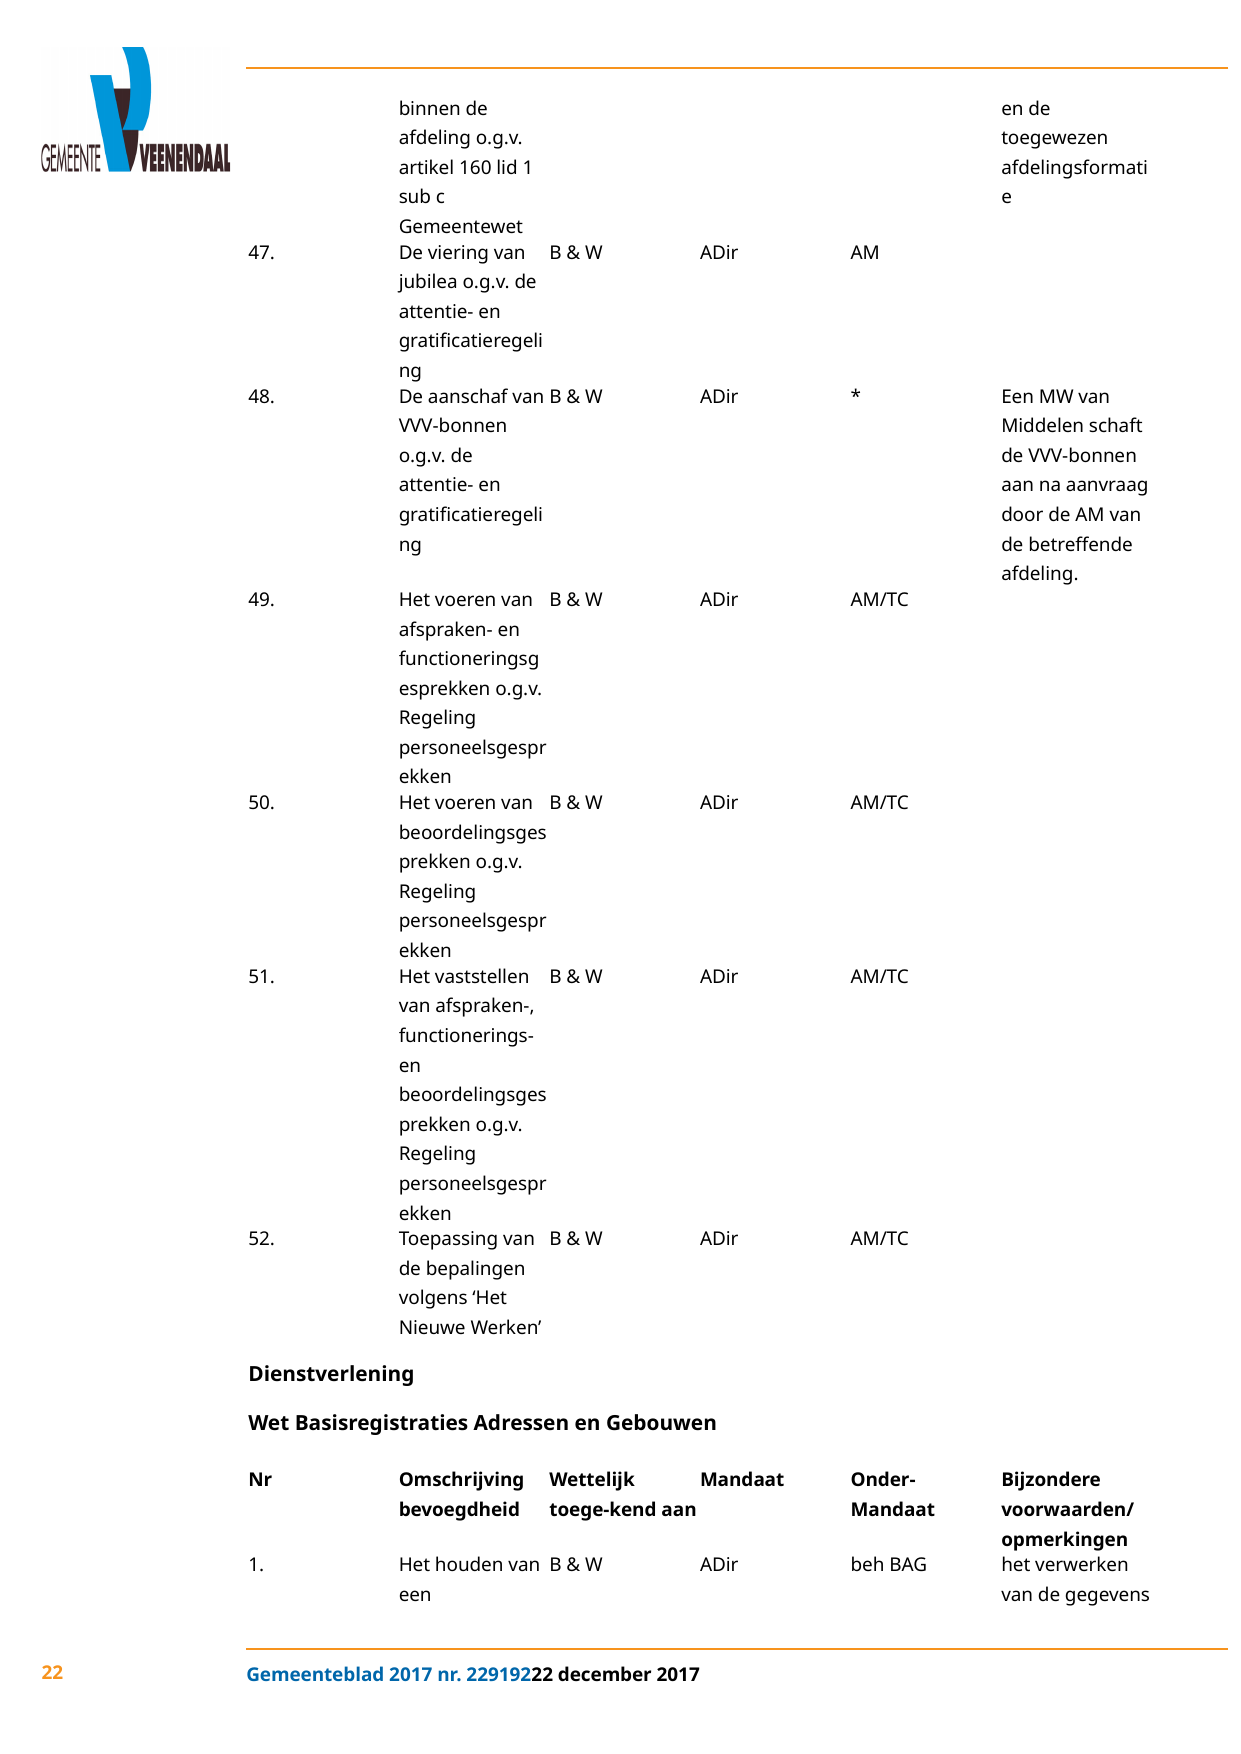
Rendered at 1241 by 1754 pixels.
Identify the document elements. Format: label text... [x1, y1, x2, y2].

table_cell AM/TC [850, 586, 1001, 789]
table_cell ADir [700, 789, 850, 963]
table_cell * [850, 383, 1001, 586]
table_cell beh BAG [850, 1551, 1001, 1607]
picture [123, 47, 231, 172]
table_cell [1001, 1225, 1152, 1340]
table_cell B & W [549, 1551, 700, 1607]
table_cell [248, 1551, 398, 1607]
table_cell [1001, 586, 1152, 789]
picture [41, 47, 130, 172]
table_cell B & W [549, 239, 700, 383]
table_cell Het houden van een [399, 1551, 549, 1607]
table_cell [248, 789, 398, 963]
table_cell Het vaststellen van afspraken-, functionerings- en beoordelingsgesprekken o.g.v. Regeling personeelsgesprekken [399, 963, 549, 1225]
table_cell [248, 383, 398, 586]
table_cell ADir [700, 1551, 850, 1607]
table_cell Toepassing van de bepalingen volgens ‘Het Nieuwe Werken’ [399, 1225, 549, 1340]
table_cell De aanschaf van VVV-bonnen o.g.v. de attentie- en gratificatieregeling [399, 383, 549, 586]
table_cell [248, 1225, 398, 1340]
table_cell [248, 95, 398, 239]
table_cell ADir [700, 963, 850, 1225]
table_header Nr [248, 1467, 398, 1551]
table_cell ADir [700, 1225, 850, 1340]
table_cell [1001, 963, 1152, 1225]
table_cell AM [850, 239, 1001, 383]
table_cell [1001, 789, 1152, 963]
table_cell [248, 963, 398, 1225]
table_header Omschrijving bevoegdheid [399, 1467, 549, 1551]
table_cell [850, 95, 1001, 239]
table_cell AM/TC [850, 1225, 1001, 1340]
table_cell binnen de afdeling o.g.v. artikel 160 lid 1 sub c Gemeentewet [399, 95, 549, 239]
table_header Mandaat [700, 1467, 850, 1551]
table_cell AM/TC [850, 789, 1001, 963]
table_cell B & W [549, 383, 700, 586]
table_cell B & W [549, 963, 700, 1225]
table_cell [248, 239, 398, 383]
table_header Wettelijk toege-kend aan [549, 1467, 700, 1551]
text Wet Basisregistraties Adressen en Gebouwen [248, 1408, 1152, 1437]
table_cell en de toegewezen afdelingsformatie [1001, 95, 1152, 239]
table_cell [1001, 239, 1152, 383]
table_cell B & W [549, 586, 700, 789]
table_cell Een MW van Middelen schaft de VVV-bonnen aan na aanvraag door de AM van de betreffende afdeling. [1001, 383, 1152, 586]
table_header Bijzondere voorwaarden/ opmerkingen [1001, 1467, 1152, 1551]
table_cell De viering van jubilea o.g.v. de attentie- en gratificatieregeling [399, 239, 549, 383]
table_cell Het voeren van beoordelingsgesprekken o.g.v. Regeling personeelsgesprekken [399, 789, 549, 963]
table_cell [700, 95, 850, 239]
table_cell AM/TC [850, 963, 1001, 1225]
table_cell het verwerken van de gegevens [1001, 1551, 1152, 1607]
table_header Onder- Mandaat [850, 1467, 1001, 1551]
table_cell B & W [549, 789, 700, 963]
text Dienstverlening [248, 1359, 1152, 1388]
table_cell B & W [549, 1225, 700, 1340]
table_cell ADir [700, 239, 850, 383]
table_cell ADir [700, 586, 850, 789]
table_cell [549, 95, 700, 239]
table_cell Het voeren van afspraken- en functioneringsgesprekken o.g.v. Regeling personeelsgesprekken [399, 586, 549, 789]
table_cell [248, 586, 398, 789]
table_cell ADir [700, 383, 850, 586]
